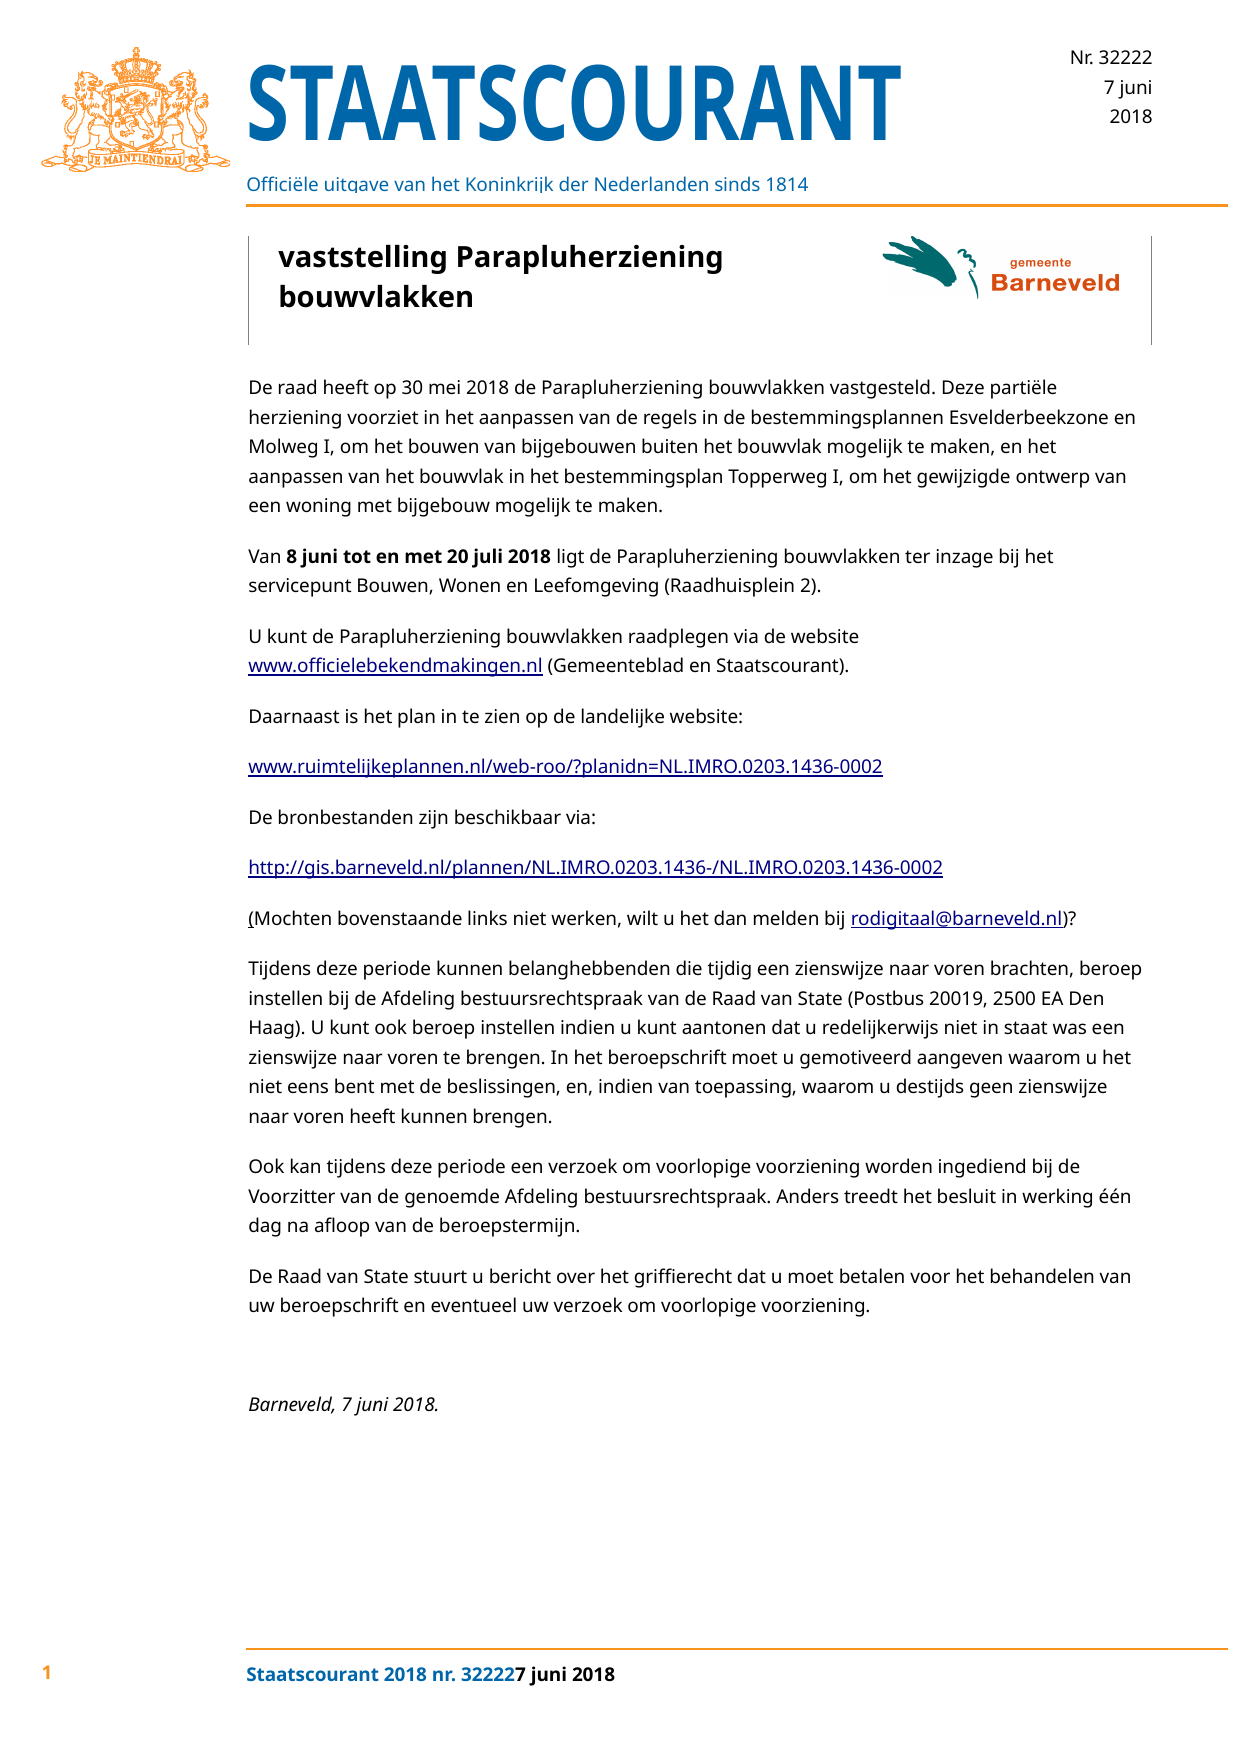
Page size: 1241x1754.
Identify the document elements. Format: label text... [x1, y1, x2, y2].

text (Mochten bovenstaande links niet werken, wilt u het dan melden bij rodigitaal@barneveld.nl)? [248, 905, 1152, 930]
table_header vaststelling Parapluherziening bouwvlakken [249, 236, 850, 345]
picture [882, 236, 1119, 299]
text Van 8 juni tot en met 20 juli 2018 ligt de Parapluherziening bouwvlakken ter inzage bij het servicepunt Bouwen, Wonen en Leefomgeving (Raadhuisplein 2). [248, 543, 1152, 598]
text Daarnaast is het plan in te zien op de landelijke website: [248, 703, 1152, 729]
text Ook kan tijdens deze periode een verzoek om voorlopige voorziening worden ingediend bij de Voorzitter van de genoemde Afdeling bestuursrechtspraak. Anders treedt het besluit in werking één dag na afloop van de beroepstermijn. [248, 1153, 1152, 1238]
text U kunt de Parapluherziening bouwvlakken raadplegen via de website www.officielebekendmakingen.nl (Gemeenteblad en Staatscourant). [248, 623, 1152, 678]
table_header [850, 236, 1151, 345]
text http://gis.barneveld.nl/plannen/NL.IMRO.0203.1436-/NL.IMRO.0203.1436-0002 [248, 854, 1152, 880]
text Barneveld, 7 juni 2018. [248, 1391, 1152, 1417]
text Tijdens deze periode kunnen belanghebbenden die tijdig een zienswijze naar voren brachten, beroep instellen bij de Afdeling bestuursrechtspraak van de Raad van State (Postbus 20019, 2500 EA Den Haag). U kunt ook beroep instellen indien u kunt aantonen dat u redelijkerwijs niet in staat was een zienswijze naar voren te brengen. In het beroepschrift moet u gemotiveerd aangeven waarom u het niet eens bent met de beslissingen, en, indien van toepassing, waarom u destijds geen zienswijze naar voren heeft kunnen brengen. [248, 955, 1152, 1129]
text De raad heeft op 30 mei 2018 de Parapluherziening bouwvlakken vastgesteld. Deze partiële herziening voorziet in het aanpassen van de regels in de bestemmingsplannen Esvelderbeekzone en Molweg I, om het bouwen van bijgebouwen buiten het bouwvlak mogelijk te maken, en het aanpassen van het bouwvlak in het bestemmingsplan Topperweg I, om het gewijzigde ontwerp van een woning met bijgebouw mogelijk te maken. [248, 374, 1152, 518]
text De Raad van State stuurt u bericht over het griffierecht dat u moet betalen voor het behandelen van uw beroepschrift en eventueel uw verzoek om voorlopige voorziening. [248, 1263, 1152, 1318]
text www.ruimtelijkeplannen.nl/web-roo/?planidn=NL.IMRO.0203.1436-0002 [248, 753, 1152, 779]
text De bronbestanden zijn beschikbaar via: [248, 804, 1152, 829]
picture [41, 47, 231, 172]
